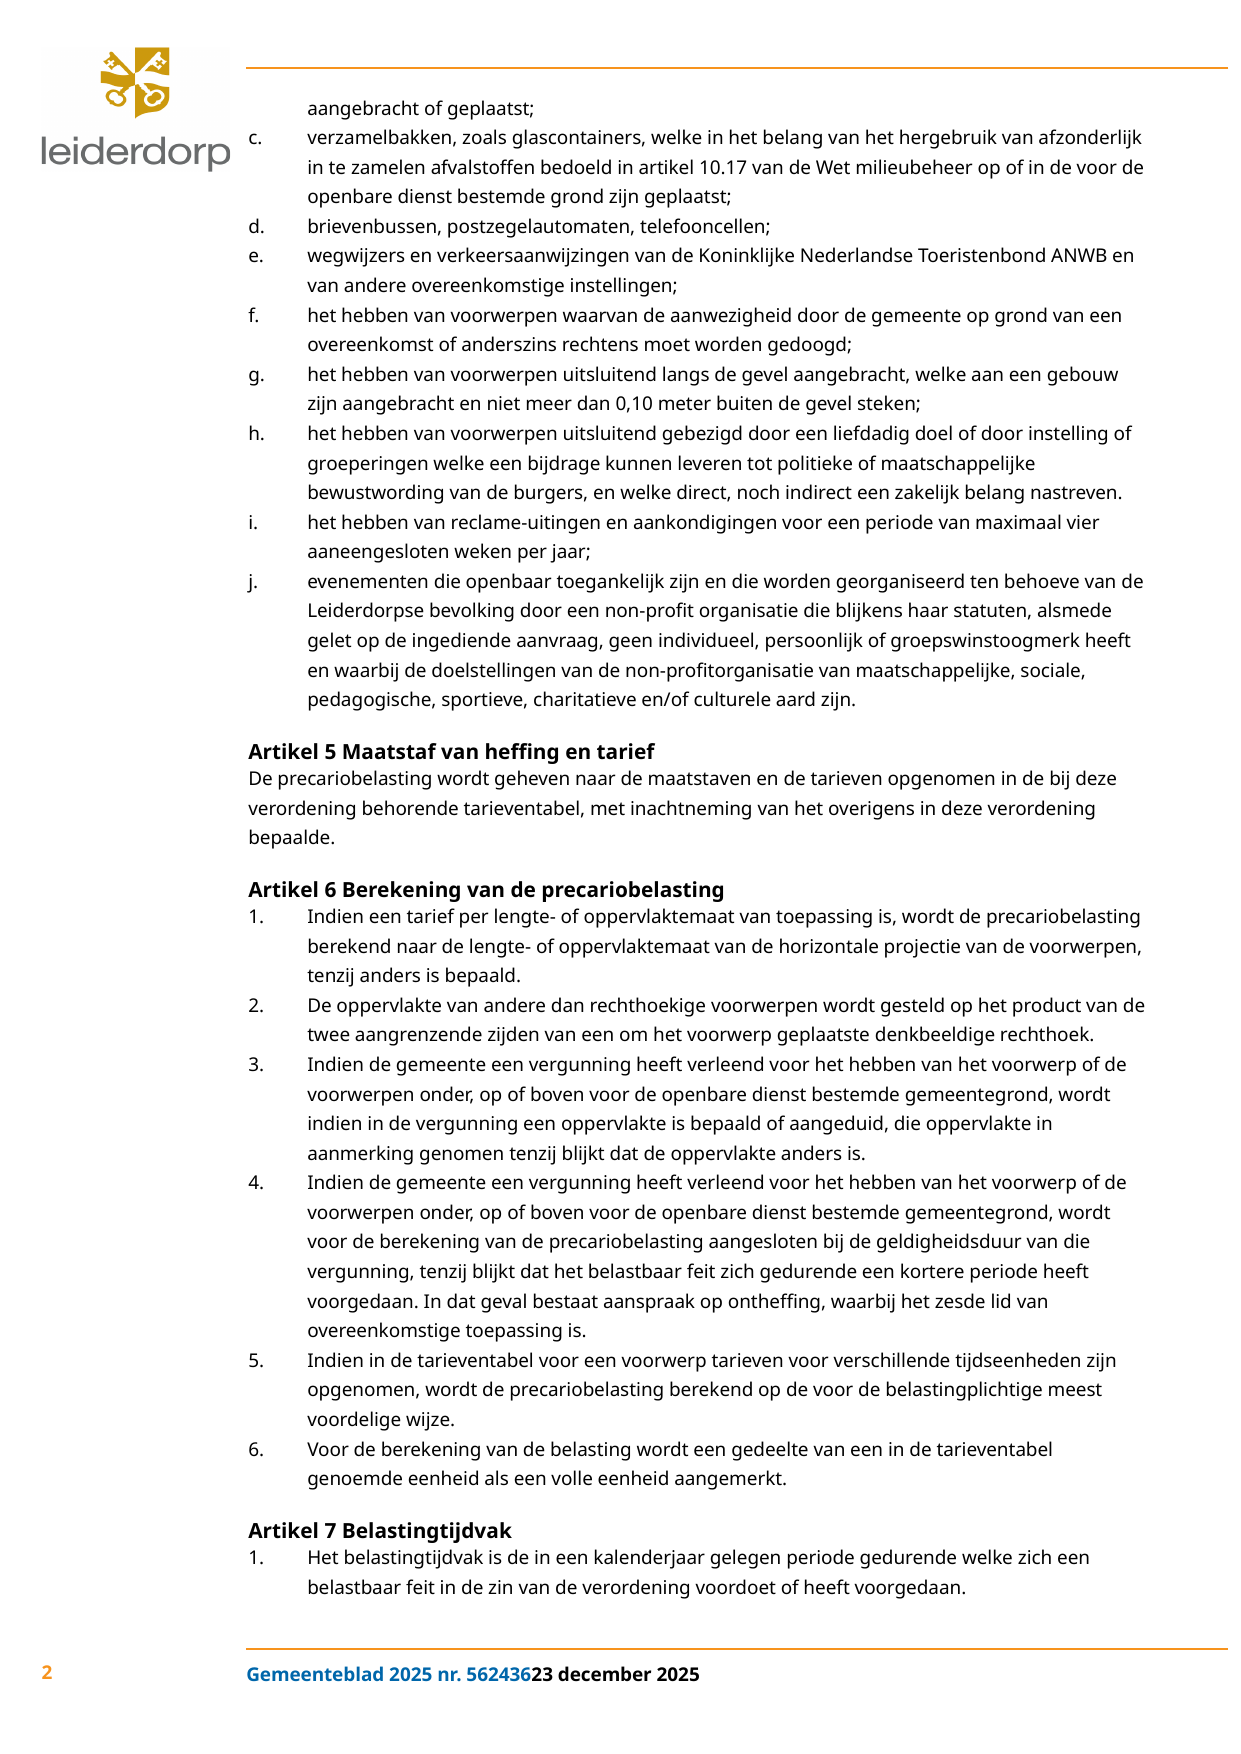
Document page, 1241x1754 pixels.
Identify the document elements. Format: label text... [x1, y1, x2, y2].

list het hebben van voorwerpen waarvan de aanwezigheid door de gemeente op grond van een overeenkomst of anderszins rechtens moet worden gedoogd; [248, 302, 1152, 357]
list Indien de gemeente een vergunning heeft verleend voor het hebben van het voorwerp of de voorwerpen onder, op of boven voor de openbare dienst bestemde gemeentegrond, wordt indien in de vergunning een oppervlakte is bepaald of aangeduid, die oppervlakte in aanmerking genomen tenzij blijkt dat de oppervlakte anders is. [248, 1051, 1152, 1166]
list aangebracht of geplaatst; [248, 95, 1152, 121]
list het hebben van voorwerpen uitsluitend gebezigd door een liefdadig doel of door instelling of groeperingen welke een bijdrage kunnen leveren tot politieke of maatschappelijke bewustwording van de burgers, en welke direct, noch indirect een zakelijk belang nastreven. [248, 420, 1152, 505]
list Indien de gemeente een vergunning heeft verleend voor het hebben van het voorwerp of de voorwerpen onder, op of boven voor de openbare dienst bestemde gemeentegrond, wordt voor de berekening van de precariobelasting aangesloten bij de geldigheidsduur van die vergunning, tenzij blijkt dat het belastbaar feit zich gedurende een kortere periode heeft voorgedaan. In dat geval bestaat aanspraak op ontheffing, waarbij het zesde lid van overeenkomstige toepassing is. [248, 1169, 1152, 1343]
text De precariobelasting wordt geheven naar de maatstaven en de tarieven opgenomen in de bij deze verordening behorende tarieventabel, met inachtneming van het overigens in deze verordening bepaalde. [248, 765, 1152, 850]
list wegwijzers en verkeersaanwijzingen van de Koninklijke Nederlandse Toeristenbond ANWB en van andere overeenkomstige instellingen; [248, 243, 1152, 298]
list het hebben van reclame-uitingen en aankondigingen voor een periode van maximaal vier aaneengesloten weken per jaar; [248, 509, 1152, 564]
list Indien in de tarieventabel voor een voorwerp tarieven voor verschillende tijdseenheden zijn opgenomen, wordt de precariobelasting berekend op de voor de belastingplichtige meest voordelige wijze. [248, 1347, 1152, 1432]
list het hebben van voorwerpen uitsluitend langs de gevel aangebracht, welke aan een gebouw zijn aangebracht en niet meer dan 0,10 meter buiten de gevel steken; [248, 361, 1152, 416]
list Indien een tarief per lengte- of oppervlaktemaat van toepassing is, wordt de precariobelasting berekend naar de lengte- of oppervlaktemaat van de horizontale projectie van de voorwerpen, tenzij anders is bepaald. [248, 903, 1152, 988]
picture [41, 47, 231, 172]
list Voor de berekening van de belasting wordt een gedeelte van een in de tarieventabel genoemde eenheid als een volle eenheid aangemerkt. [248, 1436, 1152, 1491]
list De oppervlakte van andere dan rechthoekige voorwerpen wordt gesteld op het product van de twee aangrenzende zijden van een om het voorwerp geplaatste denkbeeldige rechthoek. [248, 992, 1152, 1047]
list brievenbussen, postzegelautomaten, telefooncellen; [248, 213, 1152, 239]
text Artikel 7 Belastingtijdvak [248, 1516, 1152, 1544]
text Artikel 6 Berekening van de precariobelasting [248, 875, 1152, 903]
list verzamelbakken, zoals glascontainers, welke in het belang van het hergebruik van afzonderlijk in te zamelen afvalstoffen bedoeld in artikel 10.17 van de Wet milieubeheer op of in de voor de openbare dienst bestemde grond zijn geplaatst; [248, 124, 1152, 209]
list evenementen die openbaar toegankelijk zijn en die worden georganiseerd ten behoeve van de Leiderdorpse bevolking door een non-profit organisatie die blijkens haar statuten, alsmede gelet op de ingediende aanvraag, geen individueel, persoonlijk of groepswinstoogmerk heeft en waarbij de doelstellingen van de non-profitorganisatie van maatschappelijke, sociale, pedagogische, sportieve, charitatieve en/of culturele aard zijn. [248, 568, 1152, 712]
list Het belastingtijdvak is de in een kalenderjaar gelegen periode gedurende welke zich een belastbaar feit in de zin van de verordening voordoet of heeft voorgedaan. [248, 1544, 1152, 1599]
text Artikel 5 Maatstaf van heffing en tarief [248, 737, 1152, 765]
